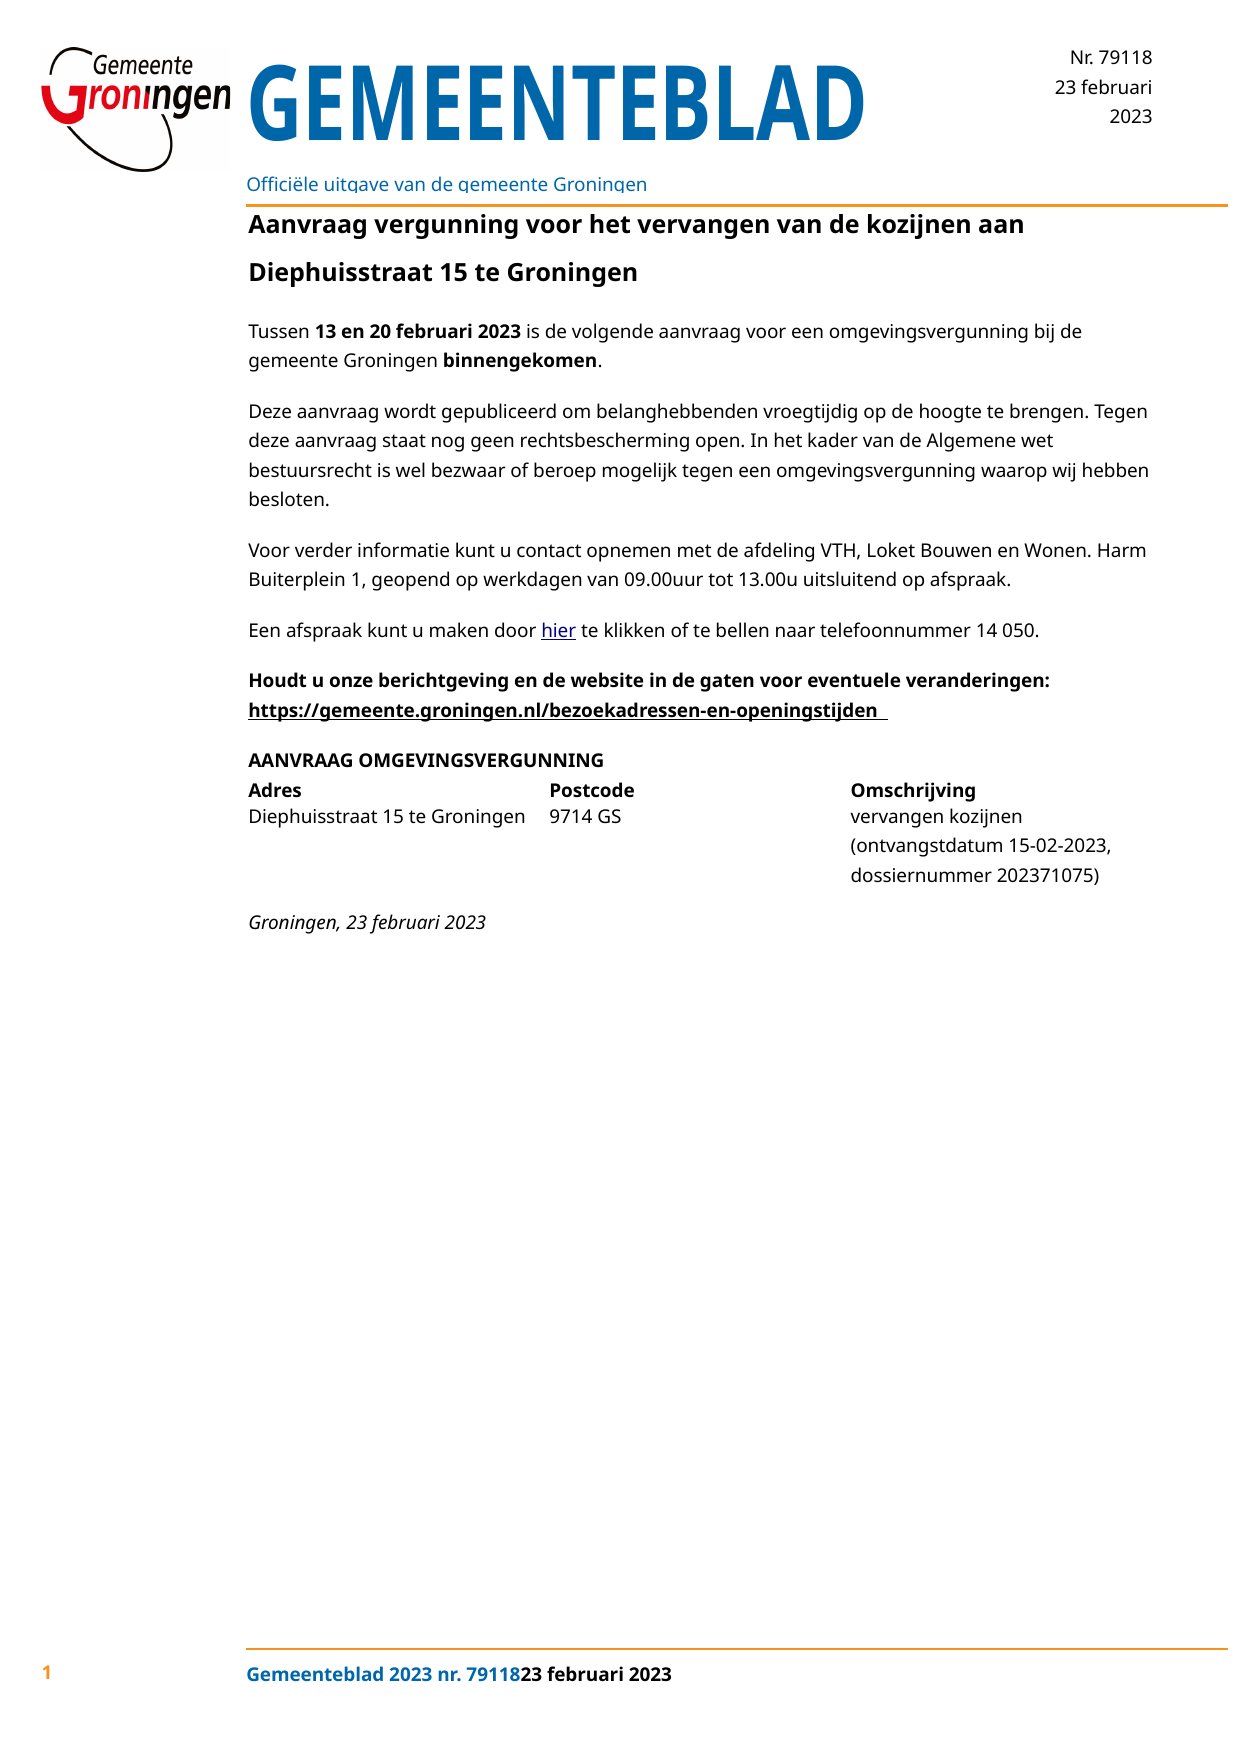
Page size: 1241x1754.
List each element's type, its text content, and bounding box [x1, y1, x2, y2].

table_cell vervangen kozijnen (ontvangstdatum 15-02-2023, dossiernummer 202371075) [850, 803, 1152, 888]
table_header Postcode [549, 777, 850, 803]
table_cell 9714 GS [549, 803, 850, 888]
picture [41, 47, 231, 172]
table_header Omschrijving [850, 777, 1152, 803]
text Houdt u onze berichtgeving en de website in de gaten voor eventuele veranderingen: https://gemeente.groningen.nl/bezoekadressen-en-openingstijden [248, 667, 1152, 723]
text Een afspraak kunt u maken door hier te klikken of te bellen naar telefoonnummer 14 050. [248, 617, 1152, 643]
text AANVRAAG OMGEVINGSVERGUNNING [248, 747, 1152, 773]
text Voor verder informatie kunt u contact opnemen met de afdeling VTH, Loket Bouwen en Wonen. Harm Buiterplein 1, geopend op werkdagen van 09.00uur tot 13.00u uitsluitend op afspraak. [248, 537, 1152, 592]
table_cell Diephuisstraat 15 te Groningen [248, 803, 549, 888]
text Tussen 13 en 20 februari 2023 is de volgende aanvraag voor een omgevingsvergunning bij de gemeente Groningen binnengekomen. [248, 318, 1152, 373]
text Aanvraag vergunning voor het vervangen van de kozijnen aan Diephuisstraat 15 te Groningen [248, 207, 1152, 288]
text Deze aanvraag wordt gepubliceerd om belanghebbenden vroegtijdig op de hoogte te brengen. Tegen deze aanvraag staat nog geen rechtsbescherming open. In het kader van de Algemene wet bestuursrecht is wel bezwaar of beroep mogelijk tegen een omgevingsvergunning waarop wij hebben besloten. [248, 398, 1152, 512]
text Groningen, 23 februari 2023 [248, 909, 1152, 935]
table_header Adres [248, 777, 549, 803]
